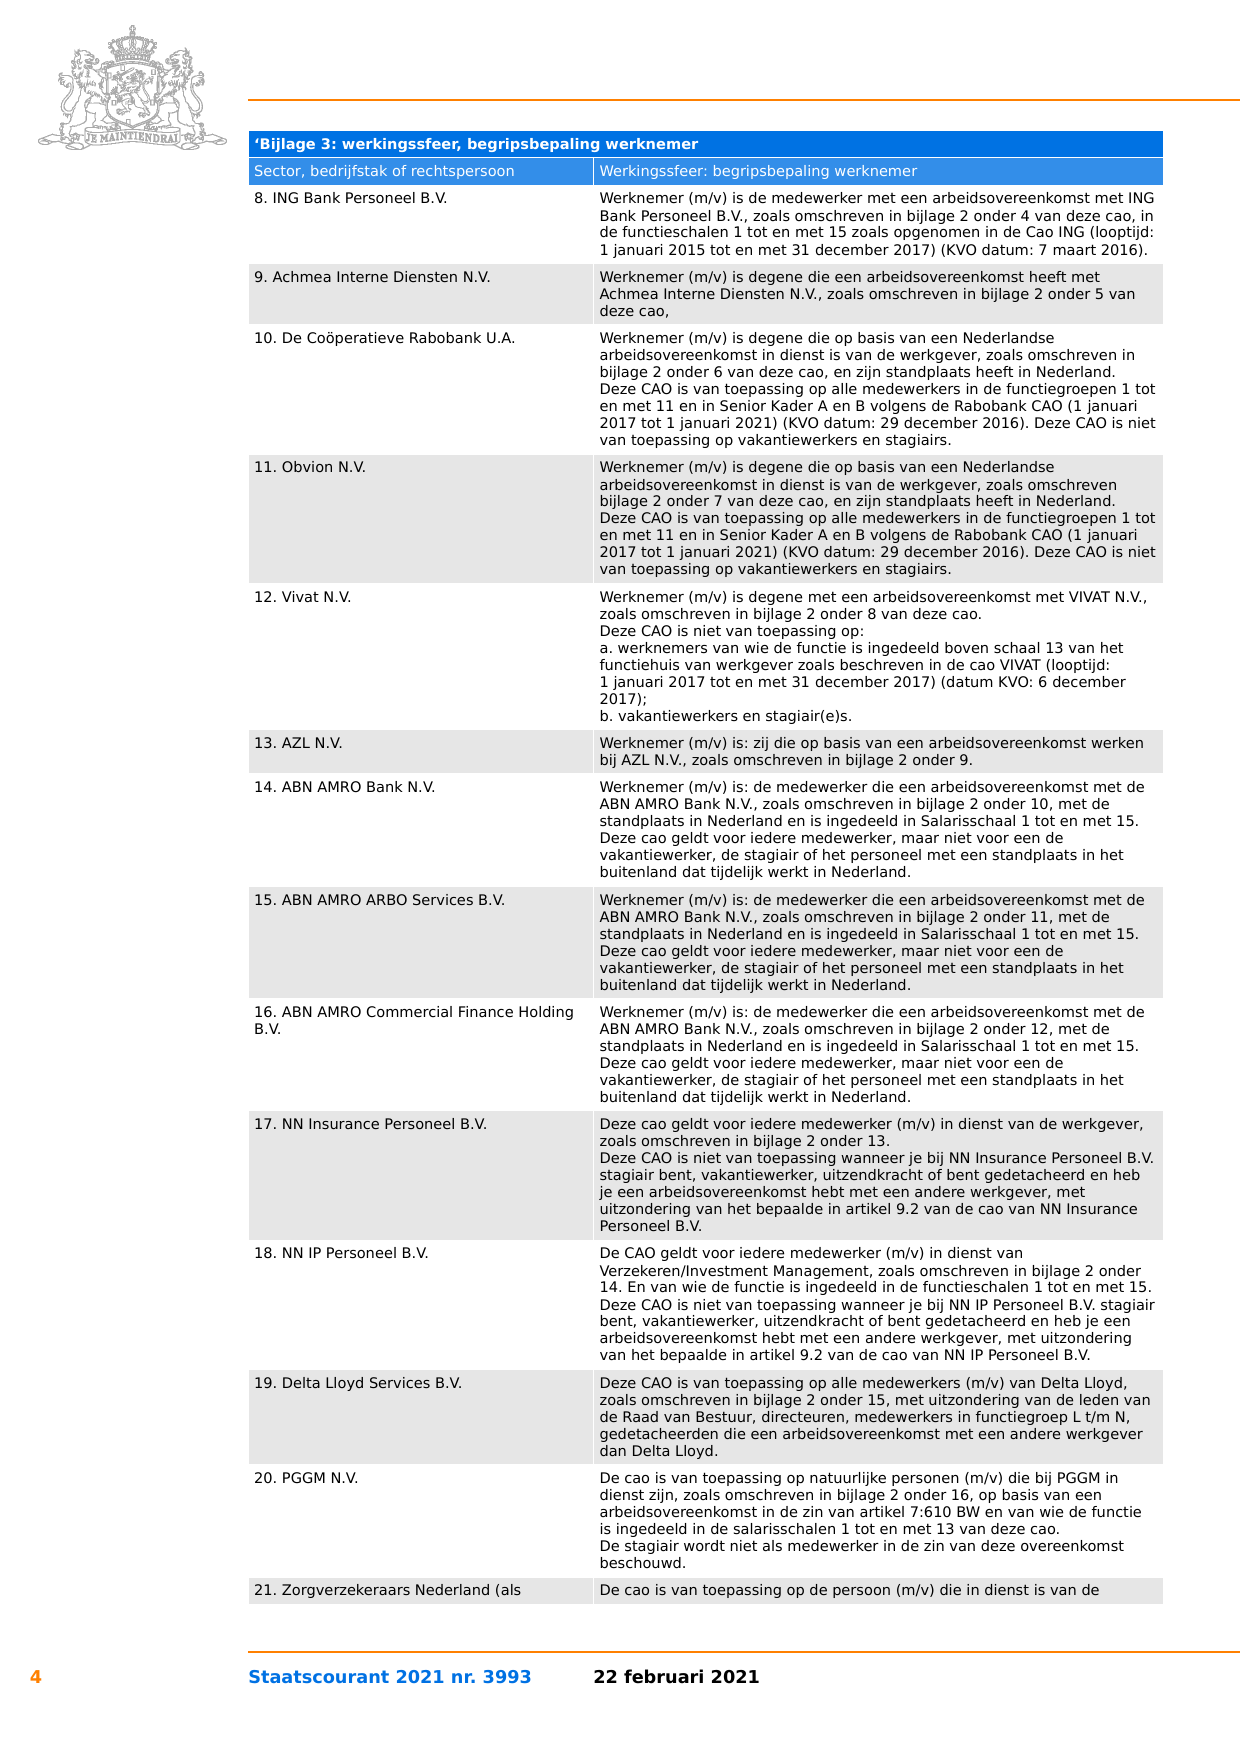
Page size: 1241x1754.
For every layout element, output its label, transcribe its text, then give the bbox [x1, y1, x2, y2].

table_cell Werknemer (m/v) is de medewerker met een arbeidsovereenkomst met ING Bank Personeel B.V., zoals omschreven in bijlage 2 onder 4 van deze cao, in de functieschalen 1 tot en met 15 zoals opgenomen in de Cao ING (looptijd: 1 januari 2015 tot en met 31 december 2017) (KVO datum: 7 maart 2016). [594, 186, 1163, 263]
table_cell 10. De Coöperatieve Rabobank U.A. [249, 325, 593, 454]
table_cell De cao is van toepassing op natuurlijke personen (m/v) die bij PGGM in dienst zijn, zoals omschreven in bijlage 2 onder 16, op basis van een arbeidsovereenkomst in de zin van artikel 7:610 BW en van wie de functie is ingedeeld in de salarisschalen 1 tot en met 13 van deze cao. De stagiair wordt niet als medewerker in de zin van deze overeenkomst beschouwd. [594, 1465, 1163, 1577]
table_cell 8. ING Bank Personeel B.V. [249, 186, 593, 263]
table_cell Werknemer (m/v) is: de medewerker die een arbeidsovereenkomst met de ABN AMRO Bank N.V., zoals omschreven in bijlage 2 onder 11, met de standplaats in Nederland en is ingedeeld in Salarisschaal 1 tot en met 15. Deze cao geldt voor iedere medewerker, maar niet voor een de vakantiewerker, de stagiair of het personeel met een standplaats in het buitenland dat tijdelijk werkt in Nederland. [594, 887, 1163, 998]
table_cell Deze CAO is van toepassing op alle medewerkers (m/v) van Delta Lloyd, zoals omschreven in bijlage 2 onder 15, met uitzondering van de leden van de Raad van Bestuur, directeuren, medewerkers in functiegroep L t/m N, gedetacheerden die een arbeidsovereenkomst met een andere werkgever dan Delta Lloyd. [594, 1370, 1163, 1464]
table_cell Werknemer (m/v) is degene die op basis van een Nederlandse arbeidsovereenkomst in dienst is van de werkgever, zoals omschreven bijlage 2 onder 7 van deze cao, en zijn standplaats heeft in Nederland. Deze CAO is van toepassing op alle medewerkers in de functiegroepen 1 tot en met 11 en in Senior Kader A en B volgens de Rabobank CAO (1 januari 2017 tot 1 januari 2021) (KVO datum: 29 december 2016). Deze CAO is niet van toepassing op vakantiewerkers en stagiairs. [594, 455, 1163, 583]
table_cell Sector, bedrijfstak of rechtspersoon [249, 158, 593, 185]
table_cell 13. AZL N.V. [249, 730, 593, 773]
table_cell 19. Delta Lloyd Services B.V. [249, 1370, 593, 1464]
table_cell 16. ABN AMRO Commercial Finance Holding B.V. [249, 999, 593, 1110]
table_cell Werknemer (m/v) is degene die op basis van een Nederlandse arbeidsovereenkomst in dienst is van de werkgever, zoals omschreven in bijlage 2 onder 6 van deze cao, en zijn standplaats heeft in Nederland. Deze CAO is van toepassing op alle medewerkers in de functiegroepen 1 tot en met 11 en in Senior Kader A en B volgens de Rabobank CAO (1 januari 2017 tot 1 januari 2021) (KVO datum: 29 december 2016). Deze CAO is niet van toepassing op vakantiewerkers en stagiairs. [594, 325, 1163, 454]
table_cell Werknemer (m/v) is degene die een arbeidsovereenkomst heeft met Achmea Interne Diensten N.V., zoals omschreven in bijlage 2 onder 5 van deze cao, [594, 264, 1163, 324]
table_cell 9. Achmea Interne Diensten N.V. [249, 264, 593, 324]
table_cell 18. NN IP Personeel B.V. [249, 1241, 593, 1369]
table_cell 15. ABN AMRO ARBO Services B.V. [249, 887, 593, 998]
table_cell De CAO geldt voor iedere medewerker (m/v) in dienst van Verzekeren/Investment Management, zoals omschreven in bijlage 2 onder 14. En van wie de functie is ingedeeld in de functieschalen 1 tot en met 15. Deze CAO is niet van toepassing wanneer je bij NN IP Personeel B.V. stagiair bent, vakantiewerker, uitzendkracht of bent gedetacheerd en heb je een arbeidsovereenkomst hebt met een andere werkgever, met uitzondering van het bepaalde in artikel 9.2 van de cao van NN IP Personeel B.V. [594, 1241, 1163, 1369]
table_cell Werknemer (m/v) is: de medewerker die een arbeidsovereenkomst met de ABN AMRO Bank N.V., zoals omschreven in bijlage 2 onder 12, met de standplaats in Nederland en is ingedeeld in Salarisschaal 1 tot en met 15. Deze cao geldt voor iedere medewerker, maar niet voor een de vakantiewerker, de stagiair of het personeel met een standplaats in het buitenland dat tijdelijk werkt in Nederland. [594, 999, 1163, 1110]
table_cell Werknemer (m/v) is degene met een arbeidsovereenkomst met VIVAT N.V., zoals omschreven in bijlage 2 onder 8 van deze cao. Deze CAO is niet van toepassing op: a. werknemers van wie de functie is ingedeeld boven schaal 13 van het functiehuis van werkgever zoals beschreven in de cao VIVAT (looptijd: 1 januari 2017 tot en met 31 december 2017) (datum KVO: 6 december 2017); b. vakantiewerkers en stagiair(e)s. [594, 584, 1163, 729]
table_cell 12. Vivat N.V. [249, 584, 593, 729]
table_cell Werknemer (m/v) is: zij die op basis van een arbeidsovereenkomst werken bij AZL N.V., zoals omschreven in bijlage 2 onder 9. [594, 730, 1163, 773]
table_cell De cao is van toepassing op de persoon (m/v) die in dienst is van de [594, 1578, 1163, 1604]
table_cell 14. ABN AMRO Bank N.V. [249, 775, 593, 886]
table_header ‘Bijlage 3: werkingssfeer, begripsbepaling werknemer [249, 131, 1163, 157]
table_cell Deze cao geldt voor iedere medewerker (m/v) in dienst van de werkgever, zoals omschreven in bijlage 2 onder 13. Deze CAO is niet van toepassing wanneer je bij NN Insurance Personeel B.V. stagiair bent, vakantiewerker, uitzendkracht of bent gedetacheerd en heb je een arbeidsovereenkomst hebt met een andere werkgever, met uitzondering van het bepaalde in artikel 9.2 van de cao van NN Insurance Personeel B.V. [594, 1111, 1163, 1240]
picture [38, 25, 227, 150]
table_cell 20. PGGM N.V. [249, 1465, 593, 1577]
table_cell Werkingssfeer: begripsbepaling werknemer [594, 158, 1163, 185]
table_cell 17. NN Insurance Personeel B.V. [249, 1111, 593, 1240]
table_cell Werknemer (m/v) is: de medewerker die een arbeidsovereenkomst met de ABN AMRO Bank N.V., zoals omschreven in bijlage 2 onder 10, met de standplaats in Nederland en is ingedeeld in Salarisschaal 1 tot en met 15. Deze cao geldt voor iedere medewerker, maar niet voor een de vakantiewerker, de stagiair of het personeel met een standplaats in het buitenland dat tijdelijk werkt in Nederland. [594, 775, 1163, 886]
table_cell 21. Zorgverzekeraars Nederland (als [249, 1578, 593, 1604]
table_cell 11. Obvion N.V. [249, 455, 593, 583]
